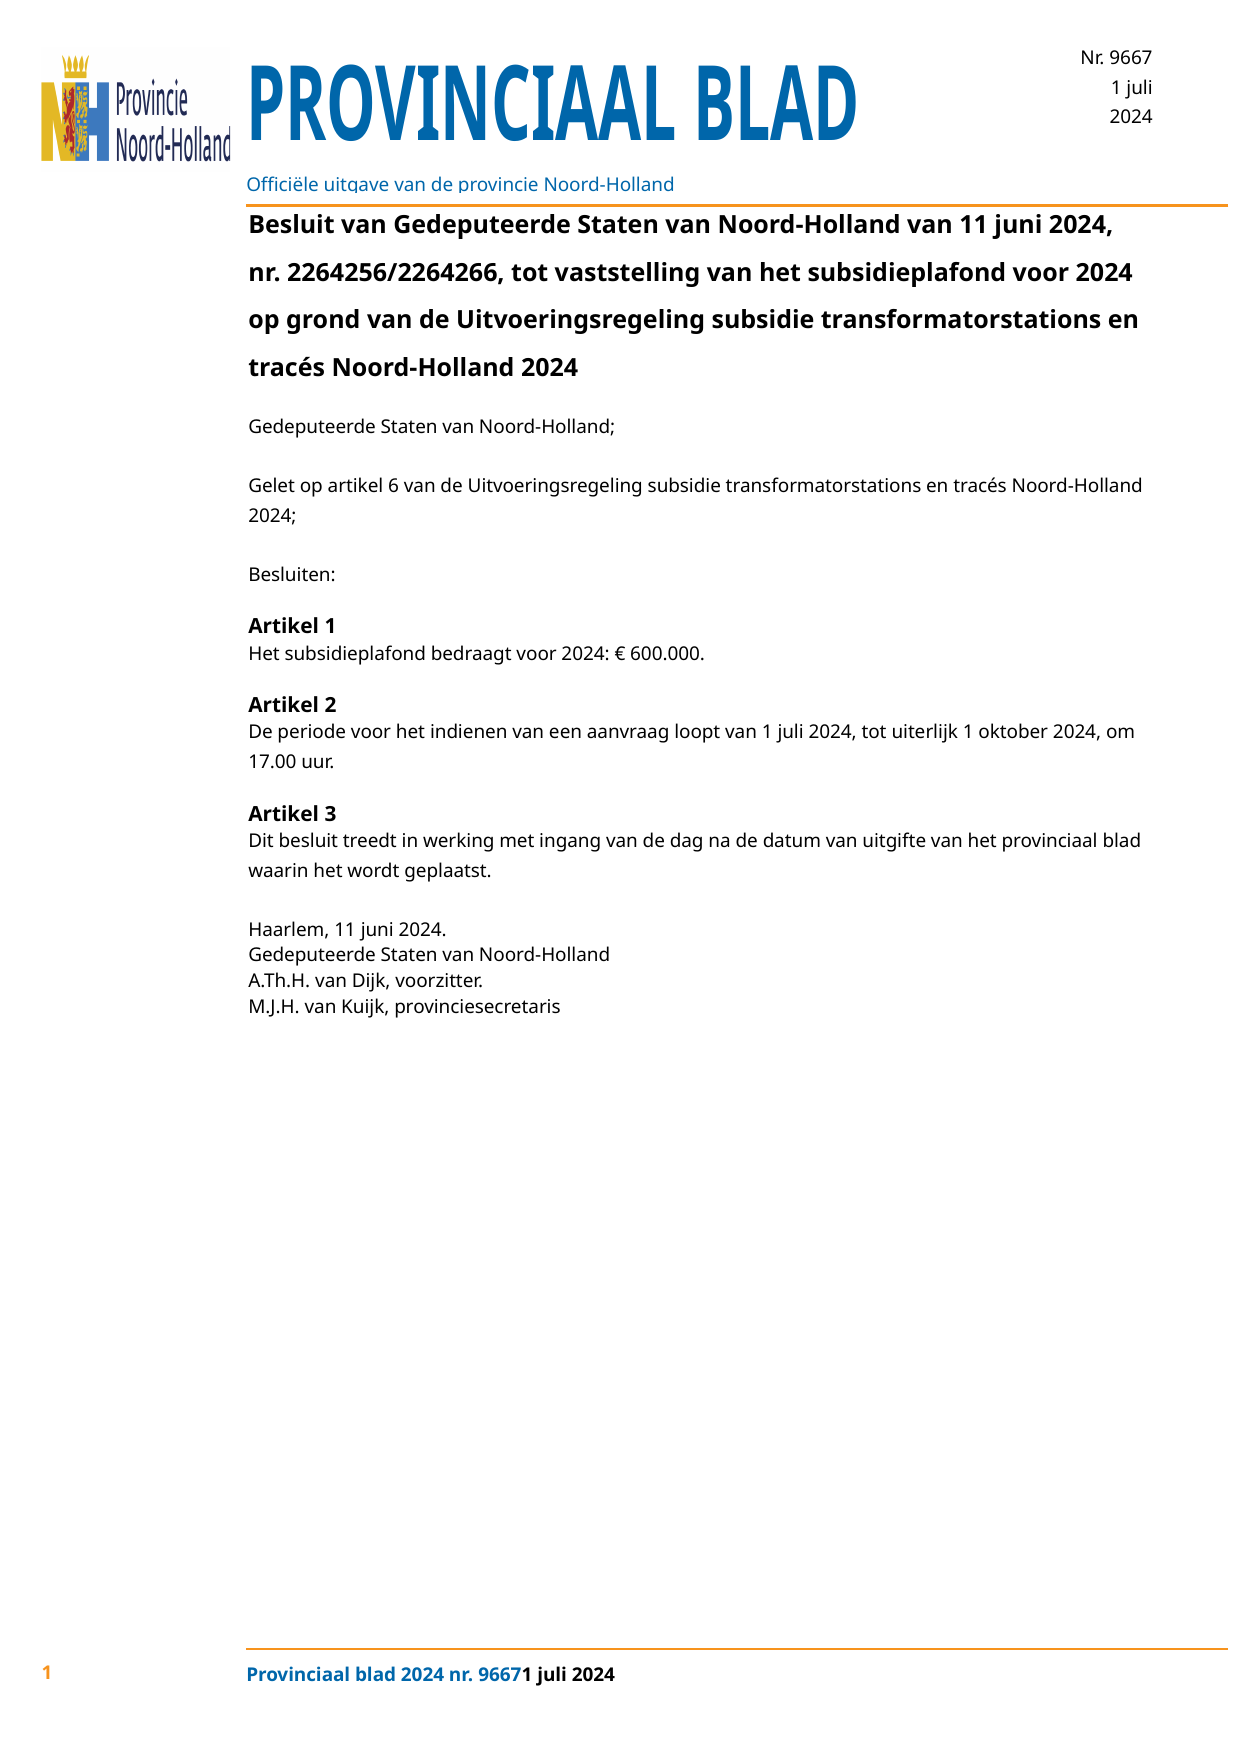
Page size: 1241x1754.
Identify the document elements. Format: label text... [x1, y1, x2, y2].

text Artikel 1 [248, 611, 1152, 640]
picture [41, 47, 231, 172]
text Gedeputeerde Staten van Noord-Holland [248, 942, 1152, 967]
text M.J.H. van Kuijk, provinciesecretaris [248, 993, 1152, 1019]
text Artikel 2 [248, 690, 1152, 719]
text A.Th.H. van Dijk, voorzitter. [248, 967, 1152, 993]
text Gelet op artikel 6 van de Uitvoeringsregeling subsidie transformatorstations en tracés Noord-Holland 2024; [248, 472, 1152, 528]
text Artikel 3 [248, 799, 1152, 827]
text Gedeputeerde Staten van Noord-Holland; [248, 413, 1152, 439]
text Haarlem, 11 juni 2024. [248, 916, 1152, 942]
text Besluiten: [248, 561, 1152, 587]
text De periode voor het indienen van een aanvraag loopt van 1 juli 2024, tot uiterlijk 1 oktober 2024, om 17.00 uur. [248, 719, 1152, 774]
text Dit besluit treedt in werking met ingang van de dag na de datum van uitgifte van het provinciaal blad waarin het wordt geplaatst. [248, 827, 1152, 882]
text Besluit van Gedeputeerde Staten van Noord-Holland van 11 juni 2024, nr. 2264256/2264266, tot vaststelling van het subsidieplafond voor 2024 op grond van de Uitvoeringsregeling subsidie transformatorstations en tracés Noord-Holland 2024 [248, 207, 1152, 384]
text Het subsidieplafond bedraagt voor 2024: € 600.000. [248, 640, 1152, 666]
